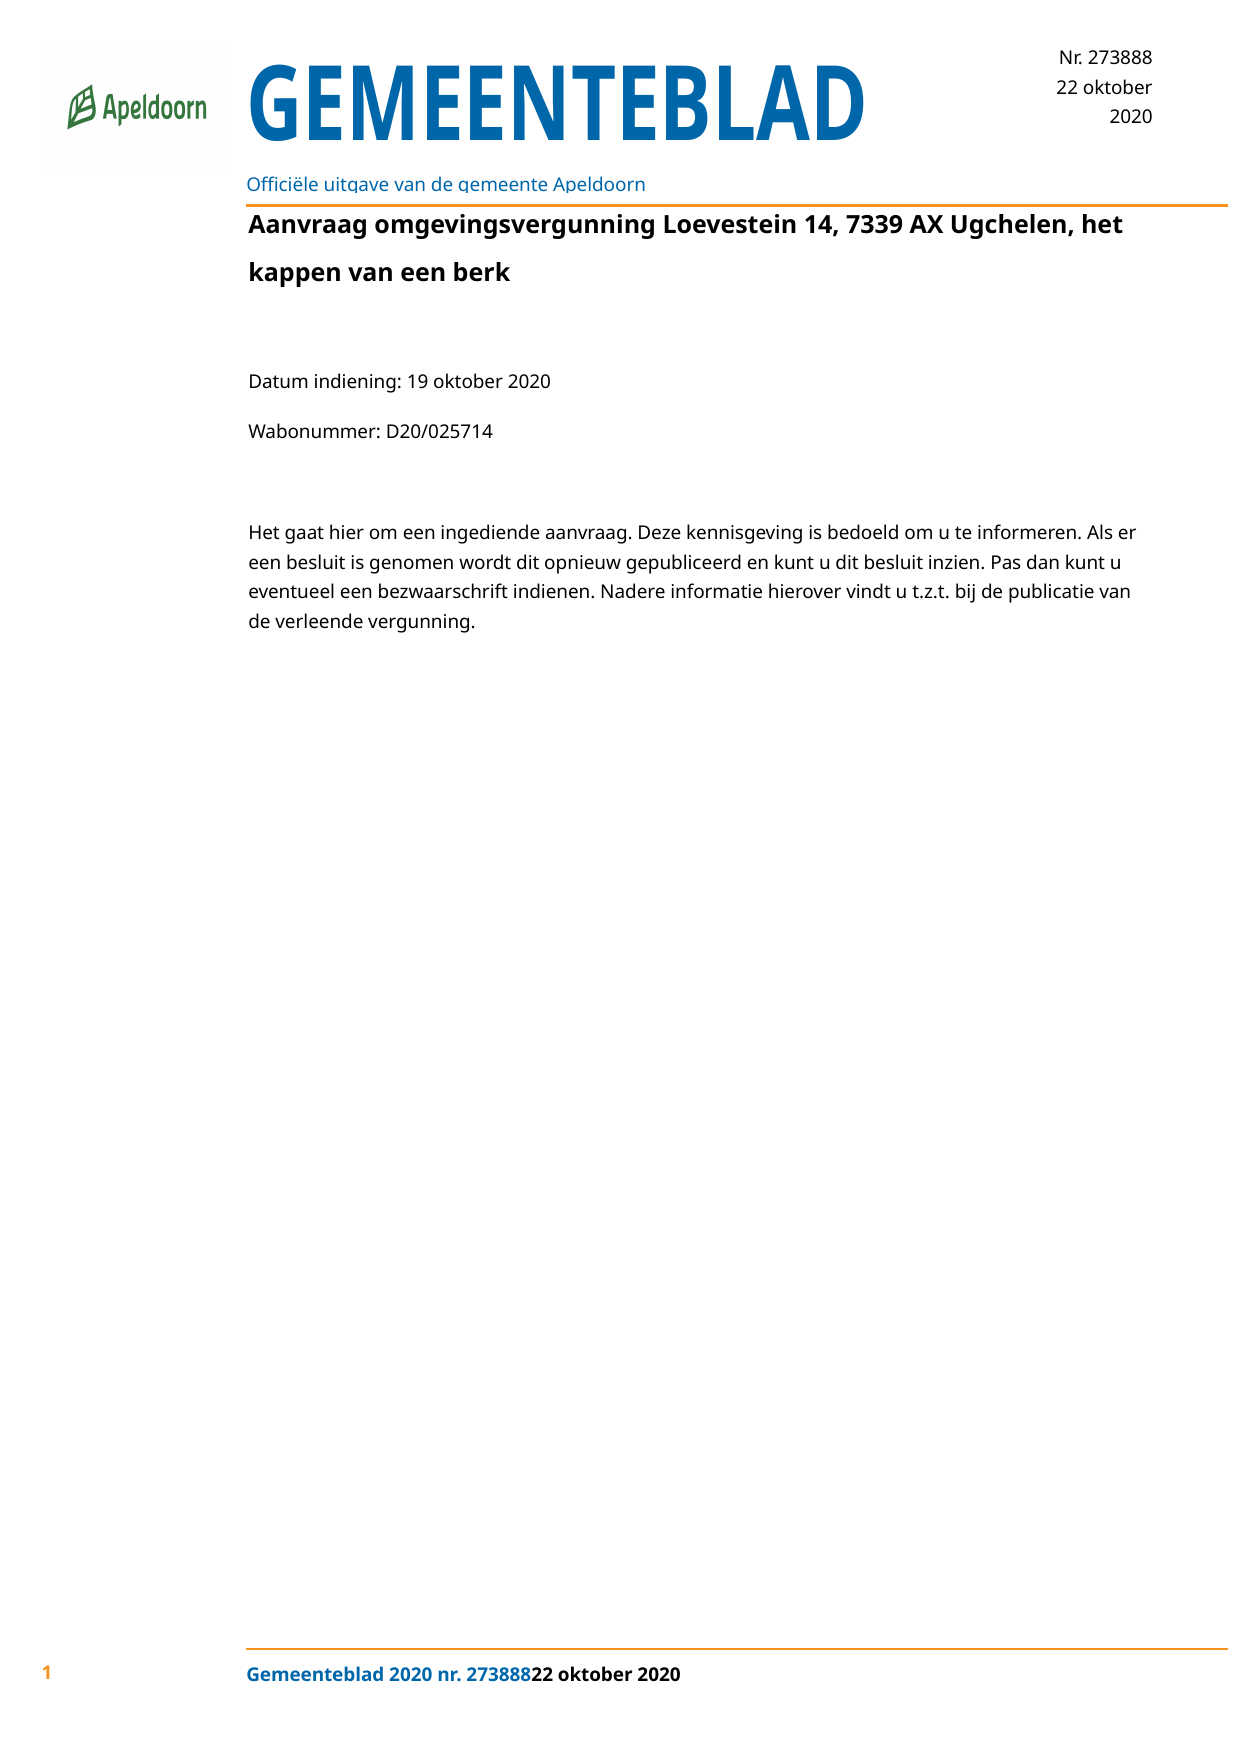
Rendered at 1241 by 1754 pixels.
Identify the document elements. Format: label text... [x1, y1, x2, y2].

text Datum indiening: 19 oktober 2020 [248, 368, 1152, 394]
text Aanvraag omgevingsvergunning Loevestein 14, 7339 AX Ugchelen, het kappen van een berk [248, 207, 1152, 288]
text Het gaat hier om een ingediende aanvraag. Deze kennisgeving is bedoeld om u te informeren. Als er een besluit is genomen wordt dit opnieuw gepubliceerd en kunt u dit besluit inzien. Pas dan kunt u eventueel een bezwaarschrift indienen. Nadere informatie hierover vindt u t.z.t. bij de publicatie van de verleende vergunning. [248, 519, 1152, 634]
text Wabonummer: D20/025714 [248, 419, 1152, 444]
picture [41, 47, 231, 172]
